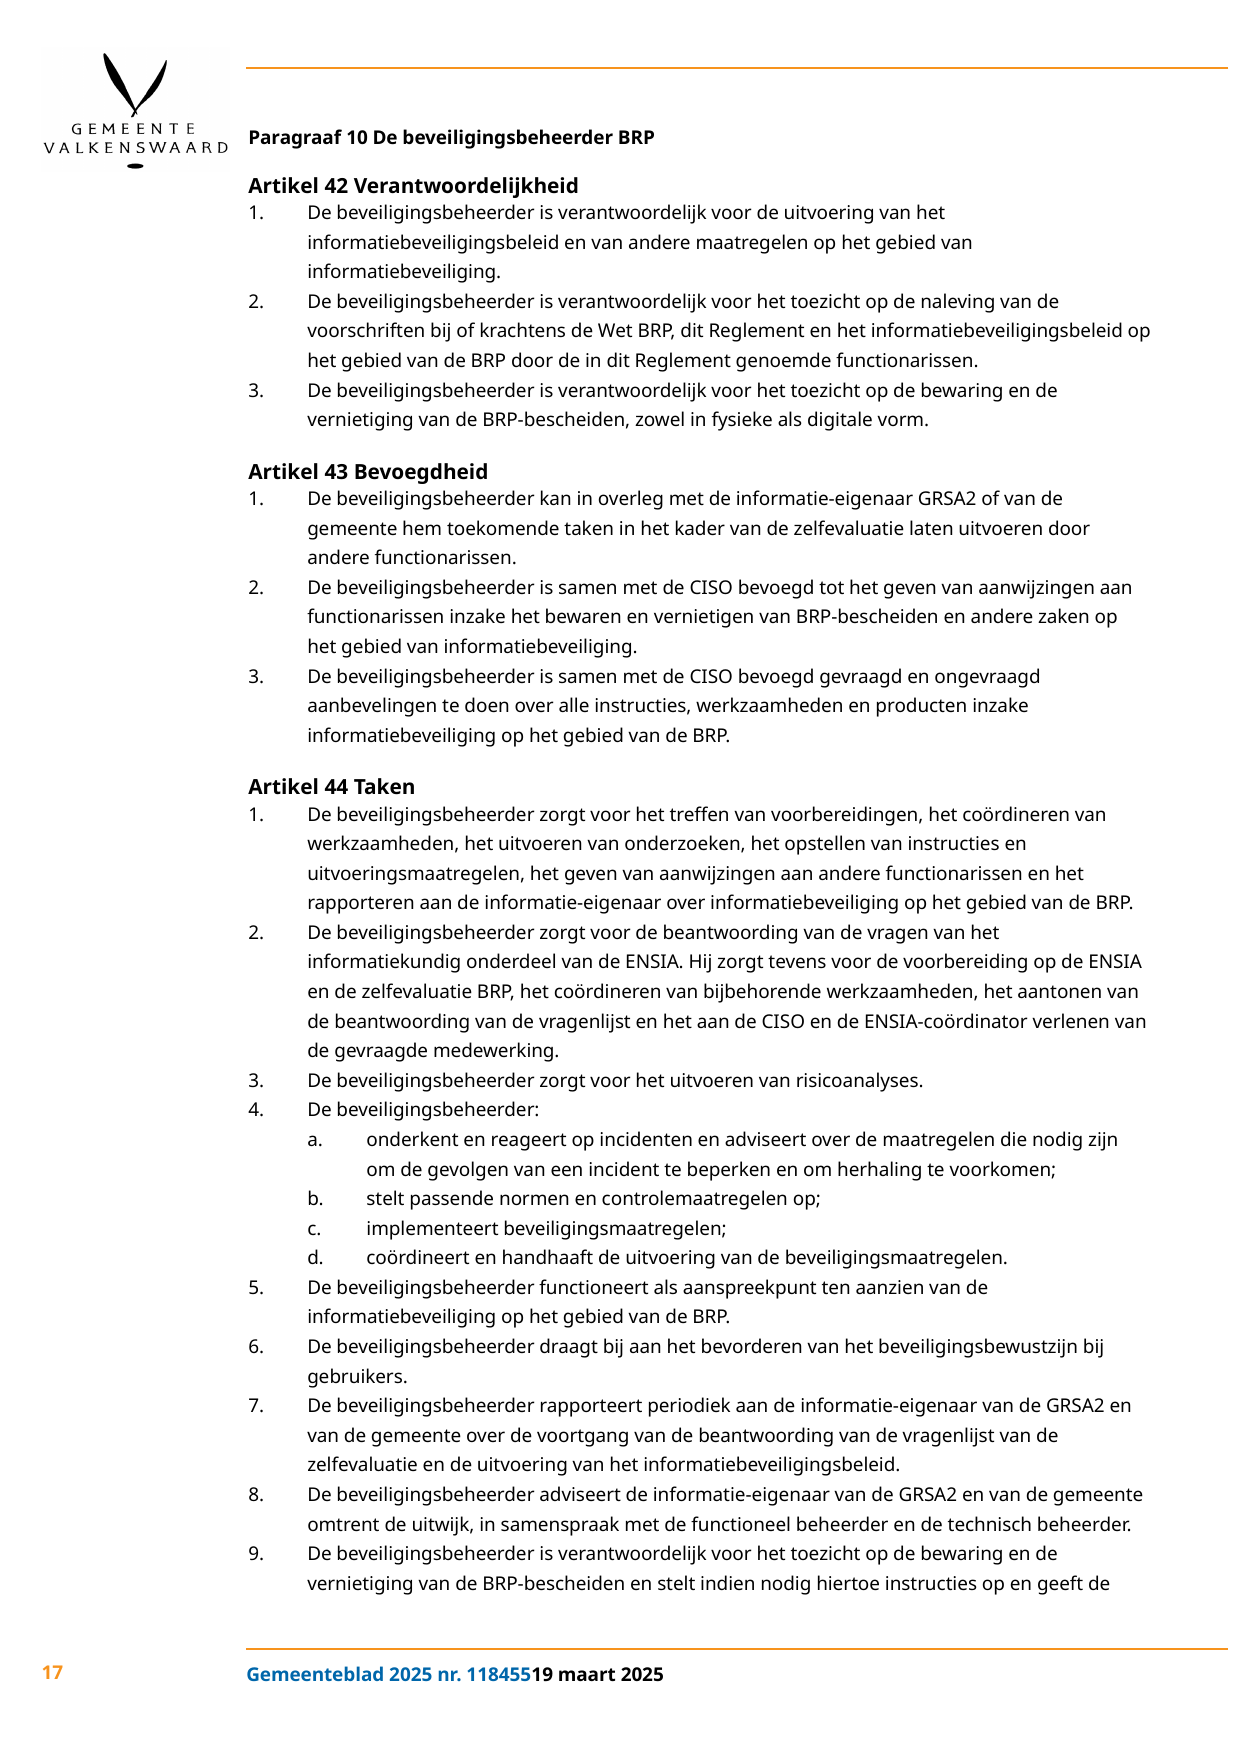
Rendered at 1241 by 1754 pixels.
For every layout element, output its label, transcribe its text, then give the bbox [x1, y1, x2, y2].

list stelt passende normen en controlemaatregelen op; [307, 1185, 1152, 1211]
list coördineert en handhaaft de uitvoering van de beveiligingsmaatregelen. [307, 1244, 1152, 1270]
list onderkent en reageert op incidenten en adviseert over de maatregelen die nodig zijn om de gevolgen van een incident te beperken en om herhaling te voorkomen; [307, 1126, 1152, 1182]
list De beveiligingsbeheerder zorgt voor het uitvoeren van risicoanalyses. [248, 1067, 1152, 1093]
list De beveiligingsbeheerder: [248, 1097, 1152, 1122]
list implementeert beveiligingsmaatregelen; [307, 1215, 1152, 1241]
list De beveiligingsbeheerder is verantwoordelijk voor het toezicht op de bewaring en de vernietiging van de BRP-bescheiden, zowel in fysieke als digitale vorm. [248, 377, 1152, 432]
text Paragraaf 10 De beveiligingsbeheerder BRP [248, 124, 1152, 150]
list De beveiligingsbeheerder draagt bij aan het bevorderen van het beveiligingsbewustzijn bij gebruikers. [248, 1333, 1152, 1389]
list De beveiligingsbeheerder functioneert als aanspreekpunt ten aanzien van de informatiebeveiliging op het gebied van de BRP. [248, 1274, 1152, 1329]
list De beveiligingsbeheerder rapporteert periodiek aan de informatie-eigenaar van de GRSA2 en van de gemeente over de voortgang van de beantwoording van de vragenlijst van de zelfevaluatie en de uitvoering van het informatiebeveiligingsbeleid. [248, 1392, 1152, 1477]
text Artikel 43 Bevoegdheid [248, 457, 1152, 485]
list De beveiligingsbeheerder is verantwoordelijk voor de uitvoering van het informatiebeveiligingsbeleid en van andere maatregelen op het gebied van informatiebeveiliging. [248, 199, 1152, 284]
picture [41, 47, 231, 172]
list De beveiligingsbeheerder zorgt voor de beantwoording van de vragen van het informatiekundig onderdeel van de ENSIA. Hij zorgt tevens voor de voorbereiding op de ENSIA en de zelfevaluatie BRP, het coördineren van bijbehorende werkzaamheden, het aantonen van de beantwoording van de vragenlijst en het aan de CISO en de ENSIA-coördinator verlenen van de gevraagde medewerking. [248, 919, 1152, 1063]
list De beveiligingsbeheerder kan in overleg met de informatie-eigenaar GRSA2 of van de gemeente hem toekomende taken in het kader van de zelfevaluatie laten uitvoeren door andere functionarissen. [248, 485, 1152, 570]
text Artikel 42 Verantwoordelijkheid [248, 171, 1152, 199]
list De beveiligingsbeheerder zorgt voor het treffen van voorbereidingen, het coördineren van werkzaamheden, het uitvoeren van onderzoeken, het opstellen van instructies en uitvoeringsmaatregelen, het geven van aanwijzingen aan andere functionarissen en het rapporteren aan de informatie-eigenaar over informatiebeveiliging op het gebied van de BRP. [248, 801, 1152, 915]
list De beveiligingsbeheerder is samen met de CISO bevoegd gevraagd en ongevraagd aanbevelingen te doen over alle instructies, werkzaamheden en producten inzake informatiebeveiliging op het gebied van de BRP. [248, 663, 1152, 748]
list De beveiligingsbeheerder adviseert de informatie-eigenaar van de GRSA2 en van de gemeente omtrent de uitwijk, in samenspraak met de functioneel beheerder en de technisch beheerder. [248, 1481, 1152, 1537]
list De beveiligingsbeheerder is verantwoordelijk voor het toezicht op de naleving van de voorschriften bij of krachtens de Wet BRP, dit Reglement en het informatiebeveiligingsbeleid op het gebied van de BRP door de in dit Reglement genoemde functionarissen. [248, 288, 1152, 373]
list De beveiligingsbeheerder is verantwoordelijk voor het toezicht op de bewaring en de vernietiging van de BRP-bescheiden en stelt indien nodig hiertoe instructies op en geeft de [248, 1540, 1152, 1596]
list De beveiligingsbeheerder is samen met de CISO bevoegd tot het geven van aanwijzingen aan functionarissen inzake het bewaren en vernietigen van BRP-bescheiden en andere zaken op het gebied van informatiebeveiliging. [248, 574, 1152, 659]
text Artikel 44 Taken [248, 772, 1152, 801]
